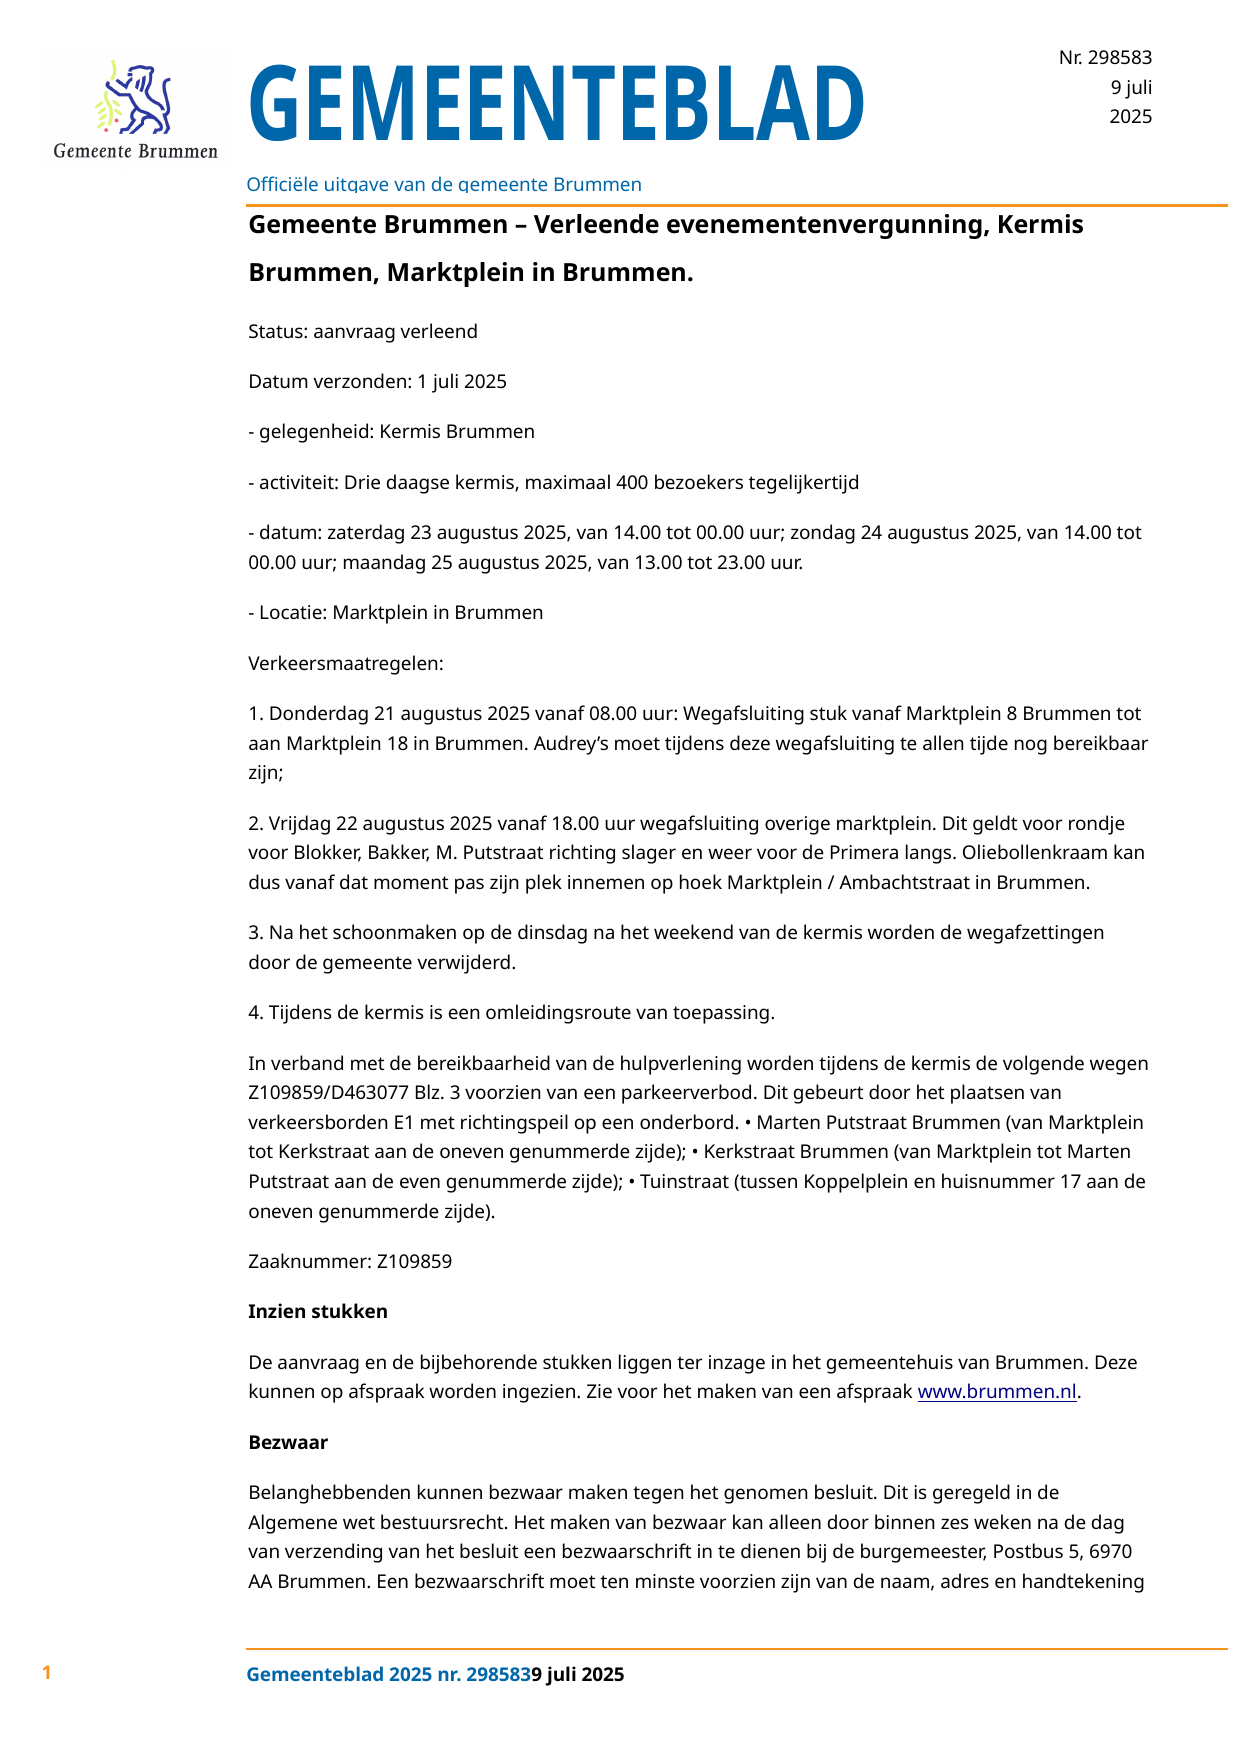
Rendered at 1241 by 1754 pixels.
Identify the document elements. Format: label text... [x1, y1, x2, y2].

text 4. Tijdens de kermis is een omleidingsroute van toepassing. [248, 999, 1152, 1025]
text Verkeersmaatregelen: [248, 650, 1152, 676]
text Inzien stukken [248, 1299, 1152, 1324]
text - gelegenheid: Kermis Brummen [248, 419, 1152, 444]
text - datum: zaterdag 23 augustus 2025, van 14.00 tot 00.00 uur; zondag 24 augustus 2025, van 14.00 tot 00.00 uur; maandag 25 augustus 2025, van 13.00 tot 23.00 uur. [248, 519, 1152, 575]
text In verband met de bereikbaarheid van de hulpverlening worden tijdens de kermis de volgende wegen Z109859/D463077 Blz. 3 voorzien van een parkeerverbod. Dit gebeurt door het plaatsen van verkeersborden E1 met richtingspeil op een onderbord. • Marten Putstraat Brummen (van Marktplein tot Kerkstraat aan de oneven genummerde zijde); • Kerkstraat Brummen (van Marktplein tot Marten Putstraat aan de even genummerde zijde); • Tuinstraat (tussen Koppelplein en huisnummer 17 aan de oneven genummerde zijde). [248, 1050, 1152, 1224]
text Zaaknummer: Z109859 [248, 1248, 1152, 1274]
text Belanghebbenden kunnen bezwaar maken tegen het genomen besluit. Dit is geregeld in de Algemene wet bestuursrecht. Het maken van bezwaar kan alleen door binnen zes weken na de dag van verzending van het besluit een bezwaarschrift in te dienen bij de burgemeester, Postbus 5, 6970 AA Brummen. Een bezwaarschrift moet ten minste voorzien zijn van de naam, adres en handtekening [248, 1479, 1152, 1594]
text Datum verzonden: 1 juli 2025 [248, 368, 1152, 394]
text 3. Na het schoonmaken op de dinsdag na het weekend van de kermis worden de wegafzettingen door de gemeente verwijderd. [248, 919, 1152, 975]
text Bezwaar [248, 1429, 1152, 1455]
picture [41, 47, 231, 172]
text De aanvraag en de bijbehorende stukken liggen ter inzage in het gemeentehuis van Brummen. Deze kunnen op afspraak worden ingezien. Zie voor het maken van een afspraak www.brummen.nl. [248, 1349, 1152, 1404]
text Gemeente Brummen – Verleende evenementenvergunning, Kermis Brummen, Marktplein in Brummen. [248, 207, 1152, 288]
text - Locatie: Marktplein in Brummen [248, 599, 1152, 625]
text 1. Donderdag 21 augustus 2025 vanaf 08.00 uur: Wegafsluiting stuk vanaf Marktplein 8 Brummen tot aan Marktplein 18 in Brummen. Audrey’s moet tijdens deze wegafsluiting te allen tijde nog bereikbaar zijn; [248, 700, 1152, 785]
text 2. Vrijdag 22 augustus 2025 vanaf 18.00 uur wegafsluiting overige marktplein. Dit geldt voor rondje voor Blokker, Bakker, M. Putstraat richting slager en weer voor de Primera langs. Oliebollenkraam kan dus vanaf dat moment pas zijn plek innemen op hoek Marktplein / Ambachtstraat in Brummen. [248, 810, 1152, 895]
text - activiteit: Drie daagse kermis, maximaal 400 bezoekers tegelijkertijd [248, 469, 1152, 495]
text Status: aanvraag verleend [248, 318, 1152, 344]
